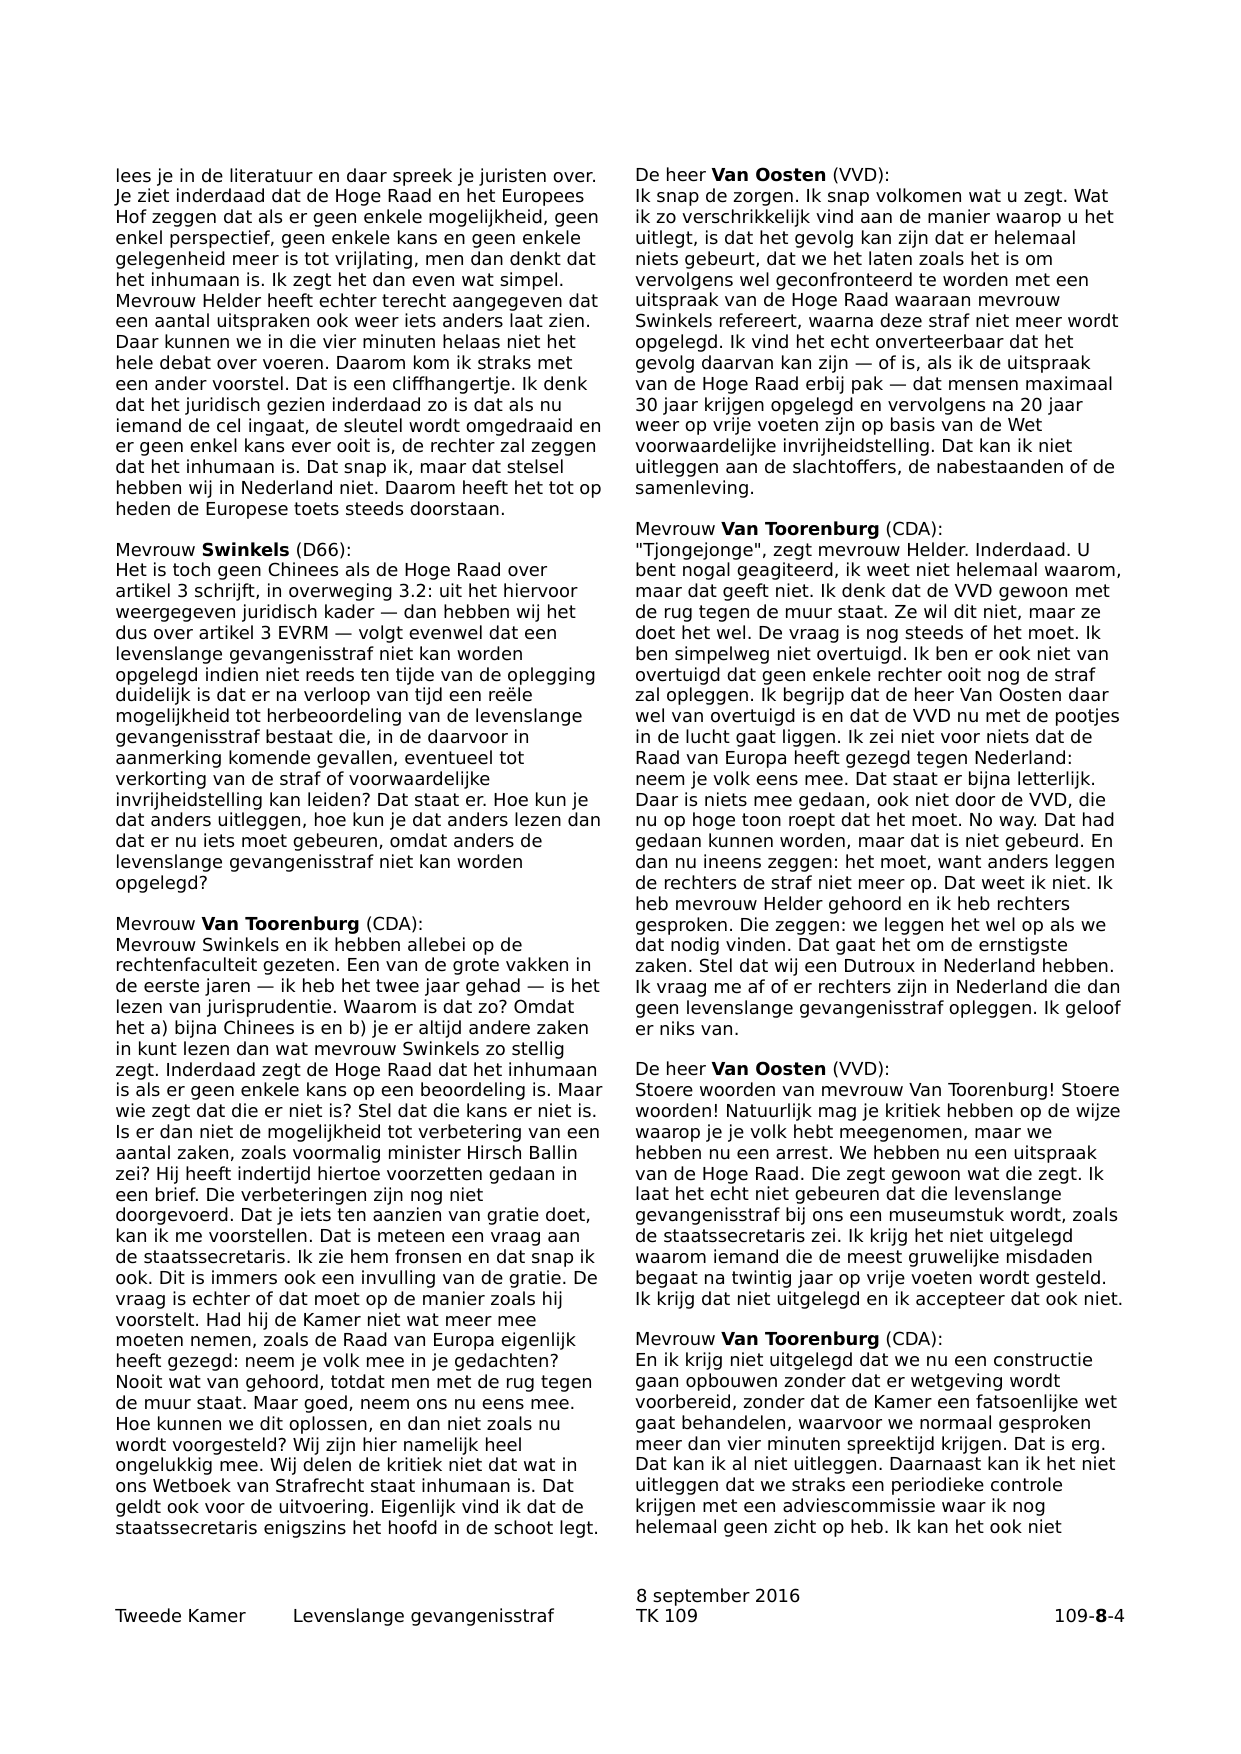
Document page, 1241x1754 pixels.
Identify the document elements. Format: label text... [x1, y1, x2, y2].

text Mevrouw Van Toorenburg (CDA): [115, 913, 605, 934]
text Stoere woorden van mevrouw Van Toorenburg! Stoere woorden! Natuurlijk mag je kritiek hebben op de wijze waarop je je volk hebt meegenomen, maar we hebben nu een arrest. We hebben nu een uitspraak van de Hoge Raad. Die zegt gewoon wat die zegt. Ik laat het echt niet gebeuren dat die levenslange gevangenisstraf bij ons een museumstuk wordt, zoals de staatssecretaris zei. Ik krijg het niet uitgelegd waarom iemand die de meest gruwelijke misdaden begaat na twintig jaar op vrije voeten wordt gesteld. Ik krijg dat niet uitgelegd en ik accepteer dat ook niet. [635, 1080, 1125, 1309]
text "Tjongejonge", zegt mevrouw Helder. Inderdaad. U bent nogal geagiteerd, ik weet niet helemaal waarom, maar dat geeft niet. Ik denk dat de VVD gewoon met de rug tegen de muur staat. Ze wil dit niet, maar ze doet het wel. De vraag is nog steeds of het moet. Ik ben simpelweg niet overtuigd. Ik ben er ook niet van overtuigd dat geen enkele rechter ooit nog de straf zal opleggen. Ik begrijp dat de heer Van Oosten daar wel van overtuigd is en dat de VVD nu met de pootjes in de lucht gaat liggen. Ik zei niet voor niets dat de Raad van Europa heeft gezegd tegen Nederland: neem je volk eens mee. Dat staat er bijna letterlijk. Daar is niets mee gedaan, ook niet door de VVD, die nu op hoge toon roept dat het moet. No way. Dat had gedaan kunnen worden, maar dat is niet gebeurd. En dan nu ineens zeggen: het moet, want anders leggen de rechters de straf niet meer op. Dat weet ik niet. Ik heb mevrouw Helder gehoord en ik heb rechters gesproken. Die zeggen: we leggen het wel op als we dat nodig vinden. Dat gaat het om de ernstigste zaken. Stel dat wij een Dutroux in Nederland hebben. Ik vraag me af of er rechters zijn in Nederland die dan geen levenslange gevangenisstraf opleggen. Ik geloof er niks van. [635, 539, 1125, 1039]
text Ik snap de zorgen. Ik snap volkomen wat u zegt. Wat ik zo verschrikkelijk vind aan de manier waarop u het uitlegt, is dat het gevolg kan zijn dat er helemaal niets gebeurt, dat we het laten zoals het is om vervolgens wel geconfronteerd te worden met een uitspraak van de Hoge Raad waaraan mevrouw Swinkels refereert, waarna deze straf niet meer wordt opgelegd. Ik vind het echt onverteerbaar dat het gevolg daarvan kan zijn — of is, als ik de uitspraak van de Hoge Raad erbij pak — dat mensen maximaal 30 jaar krijgen opgelegd en vervolgens na 20 jaar weer op vrije voeten zijn op basis van de Wet voorwaardelijke invrijheidstelling. Dat kan ik niet uitleggen aan de slachtoffers, de nabestaanden of de samenleving. [635, 186, 1125, 498]
text De heer Van Oosten (VVD): [635, 165, 1125, 186]
text Mevrouw Van Toorenburg (CDA): [635, 518, 1125, 539]
text Mevrouw Swinkels (D66): [115, 539, 605, 560]
text lees je in de literatuur en daar spreek je juristen over. Je ziet inderdaad dat de Hoge Raad en het Europees Hof zeggen dat als er geen enkele mogelijkheid, geen enkel perspectief, geen enkele kans en geen enkele gelegenheid meer is tot vrijlating, men dan denkt dat het inhumaan is. Ik zegt het dan even wat simpel. Mevrouw Helder heeft echter terecht aangegeven dat een aantal uitspraken ook weer iets anders laat zien. Daar kunnen we in die vier minuten helaas niet het hele debat over voeren. Daarom kom ik straks met een ander voorstel. Dat is een cliffhangertje. Ik denk dat het juridisch gezien inderdaad zo is dat als nu iemand de cel ingaat, de sleutel wordt omgedraaid en er geen enkel kans ever ooit is, de rechter zal zeggen dat het inhumaan is. Dat snap ik, maar dat stelsel hebben wij in Nederland niet. Daarom heeft het tot op heden de Europese toets steeds doorstaan. [115, 165, 605, 519]
text Mevrouw Van Toorenburg (CDA): [635, 1329, 1125, 1350]
text En ik krijg niet uitgelegd dat we nu een constructie gaan opbouwen zonder dat er wetgeving wordt voorbereid, zonder dat de Kamer een fatsoenlijke wet gaat behandelen, waarvoor we normaal gesproken meer dan vier minuten spreektijd krijgen. Dat is erg. Dat kan ik al niet uitleggen. Daarnaast kan ik het niet uitleggen dat we straks een periodieke controle krijgen met een adviescommissie waar ik nog helemaal geen zicht op heb. Ik kan het ook niet [635, 1350, 1125, 1537]
text Mevrouw Swinkels en ik hebben allebei op de rechtenfaculteit gezeten. Een van de grote vakken in de eerste jaren — ik heb het twee jaar gehad — is het lezen van jurisprudentie. Waarom is dat zo? Omdat het a) bijna Chinees is en b) je er altijd andere zaken in kunt lezen dan wat mevrouw Swinkels zo stellig zegt. Inderdaad zegt de Hoge Raad dat het inhumaan is als er geen enkele kans op een beoordeling is. Maar wie zegt dat die er niet is? Stel dat die kans er niet is. Is er dan niet de mogelijkheid tot verbetering van een aantal zaken, zoals voormalig minister Hirsch Ballin zei? Hij heeft indertijd hiertoe voorzetten gedaan in een brief. Die verbeteringen zijn nog niet doorgevoerd. Dat je iets ten aanzien van gratie doet, kan ik me voorstellen. Dat is meteen een vraag aan de staatssecretaris. Ik zie hem fronsen en dat snap ik ook. Dit is immers ook een invulling van de gratie. De vraag is echter of dat moet op de manier zoals hij voorstelt. Had hij de Kamer niet wat meer mee moeten nemen, zoals de Raad van Europa eigenlijk heeft gezegd: neem je volk mee in je gedachten? Nooit wat van gehoord, totdat men met de rug tegen de muur staat. Maar goed, neem ons nu eens mee. Hoe kunnen we dit oplossen, en dan niet zoals nu wordt voorgesteld? Wij zijn hier namelijk heel ongelukkig mee. Wij delen de kritiek niet dat wat in ons Wetboek van Strafrecht staat inhumaan is. Dat geldt ook voor de uitvoering. Eigenlijk vind ik dat de staatssecretaris enigszins het hoofd in de schoot legt. [115, 934, 605, 1538]
text Het is toch geen Chinees als de Hoge Raad over artikel 3 schrijft, in overweging 3.2: uit het hiervoor weergegeven juridisch kader — dan hebben wij het dus over artikel 3 EVRM — volgt evenwel dat een levenslange gevangenisstraf niet kan worden opgelegd indien niet reeds ten tijde van de oplegging duidelijk is dat er na verloop van tijd een reële mogelijkheid tot herbeoordeling van de levenslange gevangenisstraf bestaat die, in de daarvoor in aanmerking komende gevallen, eventueel tot verkorting van de straf of voorwaardelijke invrijheidstelling kan leiden? Dat staat er. Hoe kun je dat anders uitleggen, hoe kun je dat anders lezen dan dat er nu iets moet gebeuren, omdat anders de levenslange gevangenisstraf niet kan worden opgelegd? [115, 560, 605, 893]
text De heer Van Oosten (VVD): [635, 1059, 1125, 1080]
